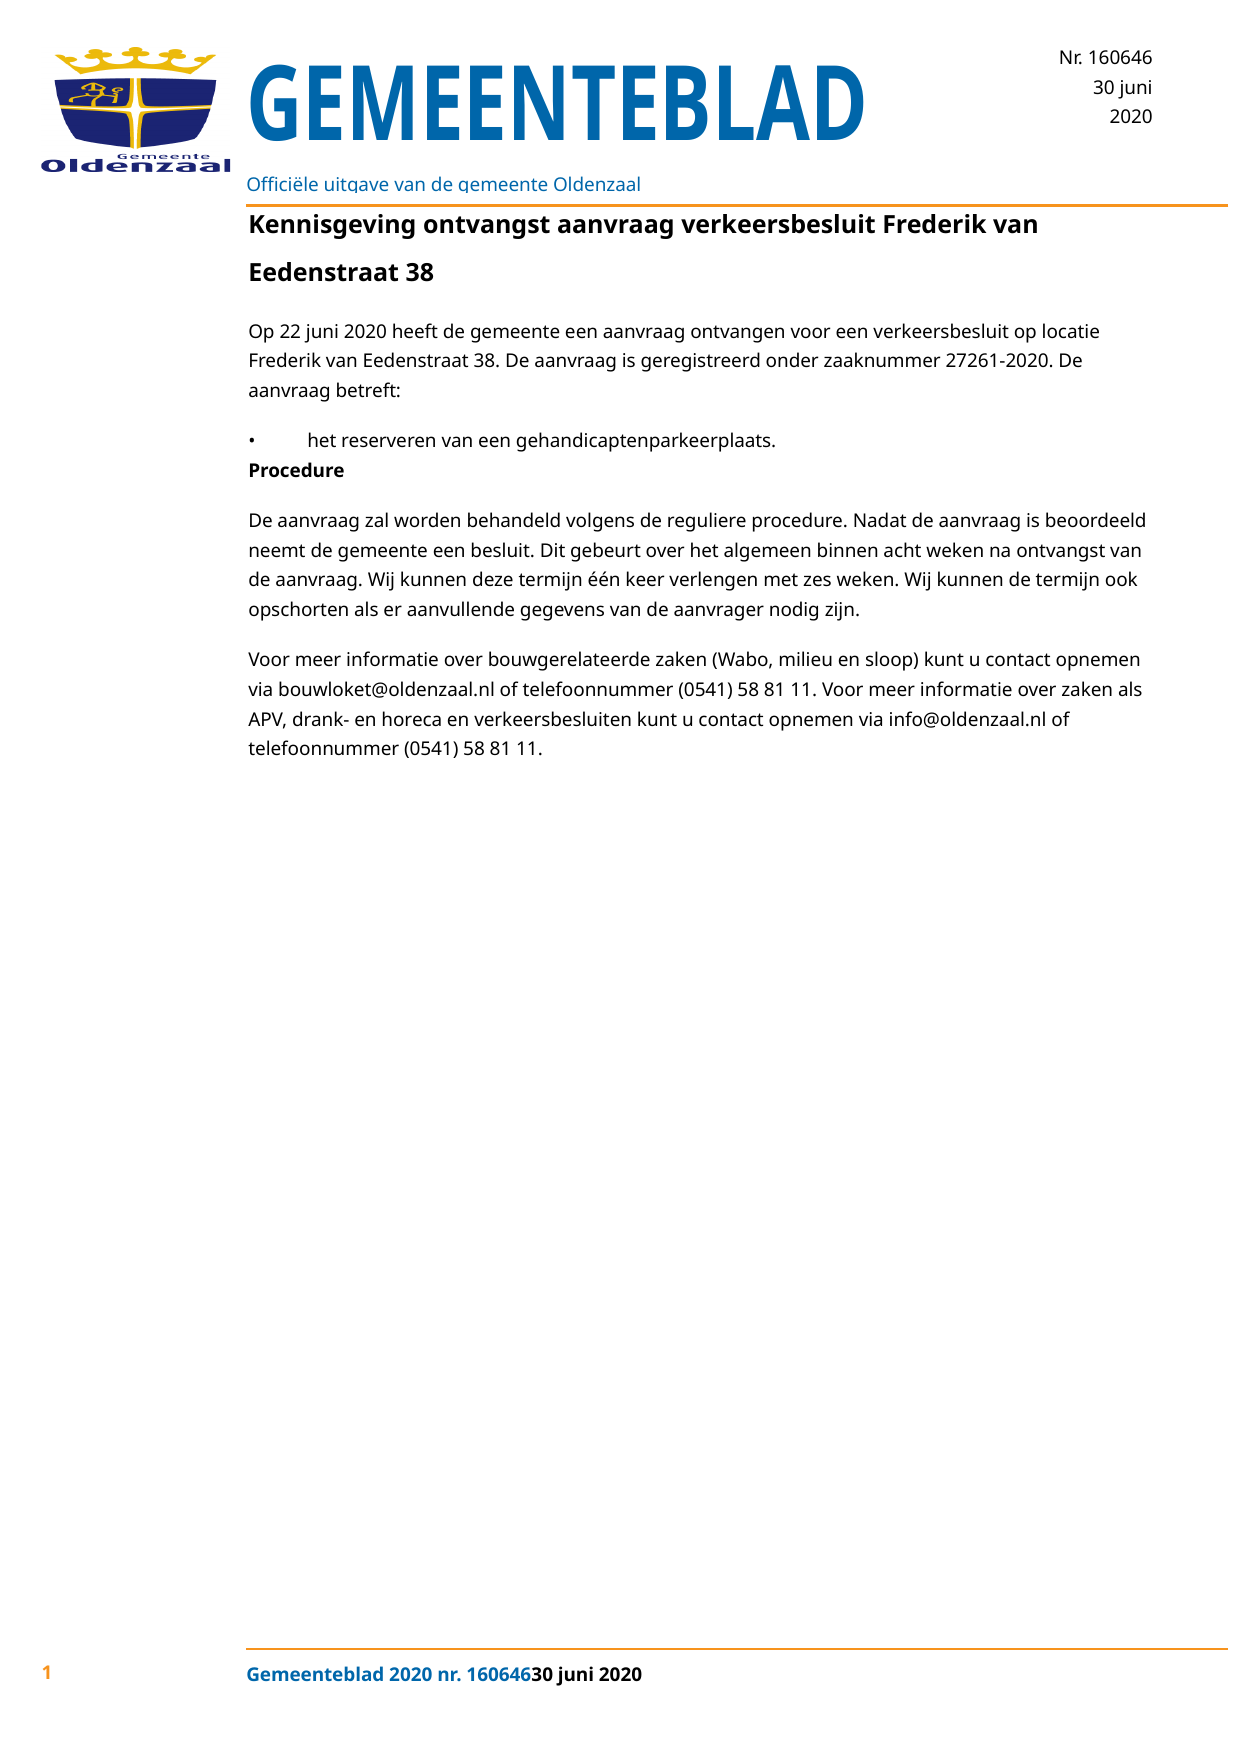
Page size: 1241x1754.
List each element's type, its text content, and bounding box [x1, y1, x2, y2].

list het reserveren van een gehandicaptenparkeerplaats. [248, 427, 1152, 453]
text Op 22 juni 2020 heeft de gemeente een aanvraag ontvangen voor een verkeersbesluit op locatie Frederik van Eedenstraat 38. De aanvraag is geregistreerd onder zaaknummer 27261-2020. De aanvraag betreft: [248, 318, 1152, 403]
picture [41, 47, 231, 172]
text De aanvraag zal worden behandeld volgens de reguliere procedure. Nadat de aanvraag is beoordeeld neemt de gemeente een besluit. Dit gebeurt over het algemeen binnen acht weken na ontvangst van de aanvraag. Wij kunnen deze termijn één keer verlengen met zes weken. Wij kunnen de termijn ook opschorten als er aanvullende gegevens van de aanvrager nodig zijn. [248, 507, 1152, 622]
text Kennisgeving ontvangst aanvraag verkeersbesluit Frederik van Eedenstraat 38 [248, 207, 1152, 288]
text Voor meer informatie over bouwgerelateerde zaken (Wabo, milieu en sloop) kunt u contact opnemen via bouwloket@oldenzaal.nl of telefoonnummer (0541) 58 81 11. Voor meer informatie over zaken als APV, drank- en horeca en verkeersbesluiten kunt u contact opnemen via info@oldenzaal.nl of telefoonnummer (0541) 58 81 11. [248, 647, 1152, 761]
text Procedure [248, 457, 1152, 483]
